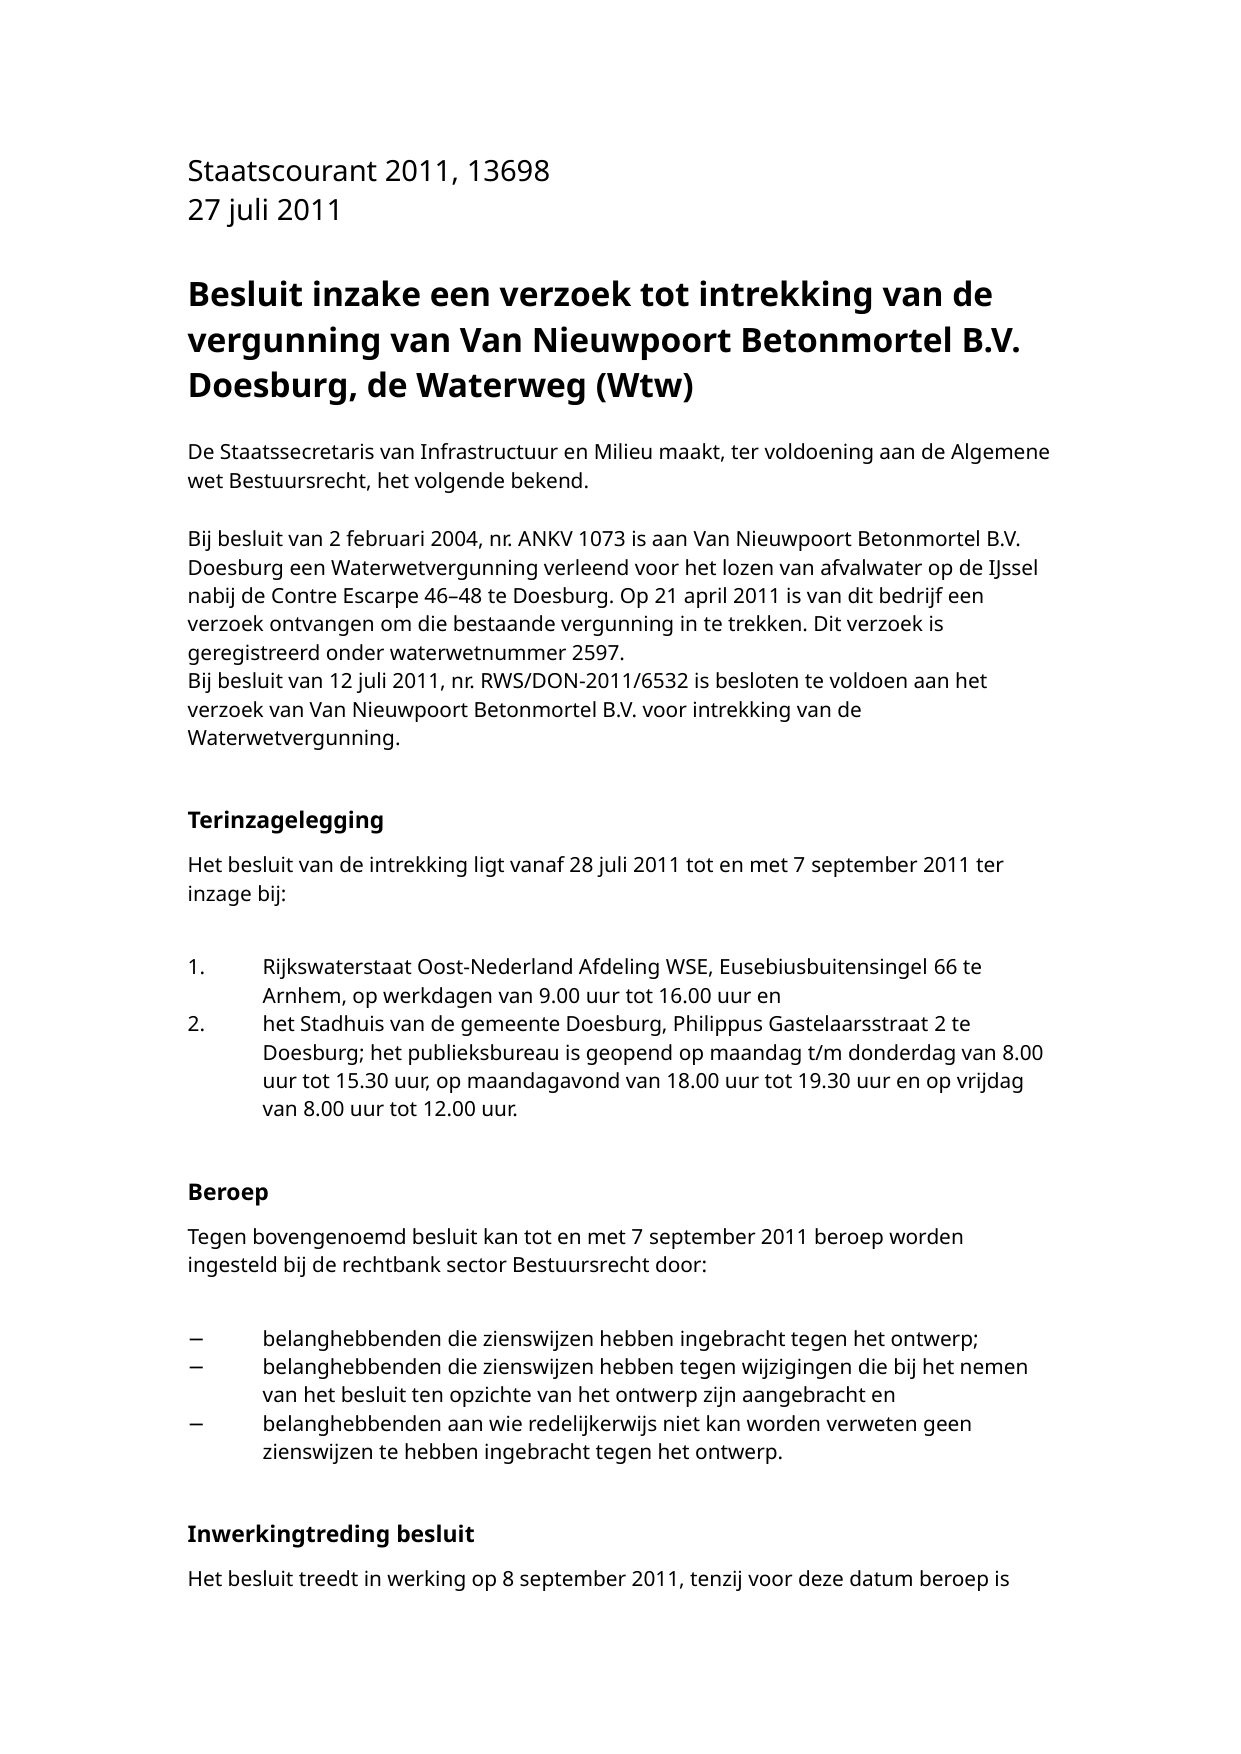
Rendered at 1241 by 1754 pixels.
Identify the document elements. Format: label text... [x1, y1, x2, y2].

subtitle Beroep [187, 1176, 1053, 1207]
subtitle Terinzagelegging [187, 804, 1053, 836]
text Bij besluit van 2 februari 2004, nr. ANKV 1073 is aan Van Nieuwpoort Betonmortel B.V. Doesburg een Waterwetvergunning verleend voor het lozen van afvalwater op de IJssel nabij de Contre Escarpe 46–48 te Doesburg. Op 21 april 2011 is van dit bedrijf een verzoek ontvangen om die bestaande vergunning in te trekken. Dit verzoek is geregistreerd onder waterwetnummer 2597. [187, 524, 1053, 666]
text Het besluit treedt in werking op 8 september 2011, tenzij voor deze datum beroep is [187, 1564, 1053, 1593]
text Bij besluit van 12 juli 2011, nr. RWS/DON-2011/6532 is besloten te voldoen aan het verzoek van Van Nieuwpoort Betonmortel B.V. voor intrekking van de Waterwetvergunning. [187, 666, 1053, 752]
list het Stadhuis van de gemeente Doesburg, Philippus Gastelaarsstraat 2 te Doesburg; het publieksbureau is geopend op maandag t/m donderdag van 8.00 uur tot 15.30 uur, op maandagavond van 18.00 uur tot 19.30 uur en op vrijdag van 8.00 uur tot 12.00 uur. [187, 1009, 1053, 1123]
text De Staatssecretaris van Infrastructuur en Milieu maakt, ter voldoening aan de Algemene wet Bestuursrecht, het volgende bekend. [187, 437, 1053, 494]
text Het besluit van de intrekking ligt vanaf 28 juli 2011 tot en met 7 september 2011 ter inzage bij: [187, 851, 1053, 907]
subtitle Inwerkingtreding besluit [187, 1518, 1053, 1549]
text Tegen bovengenoemd besluit kan tot en met 7 september 2011 beroep worden ingesteld bij de rechtbank sector Bestuursrecht door: [187, 1222, 1053, 1279]
text 27 juli 2011 [187, 190, 1053, 229]
list belanghebbenden die zienswijzen hebben tegen wijzigingen die bij het nemen van het besluit ten opzichte van het ontwerp zijn aangebracht en [187, 1352, 1053, 1409]
subtitle Besluit inzake een verzoek tot intrekking van de vergunning van Van Nieuwpoort Betonmortel B.V. Doesburg, de Waterweg (Wtw) [187, 271, 1053, 407]
list Rijkswaterstaat Oost-Nederland Afdeling WSE, Eusebiusbuitensingel 66 te Arnhem, op werkdagen van 9.00 uur tot 16.00 uur en [187, 952, 1053, 1009]
text Staatscourant 2011, 13698 [187, 150, 1053, 190]
list belanghebbenden aan wie redelijkerwijs niet kan worden verweten geen zienswijzen te hebben ingebracht tegen het ontwerp. [187, 1409, 1053, 1466]
list belanghebbenden die zienswijzen hebben ingebracht tegen het ontwerp; [187, 1324, 1053, 1352]
